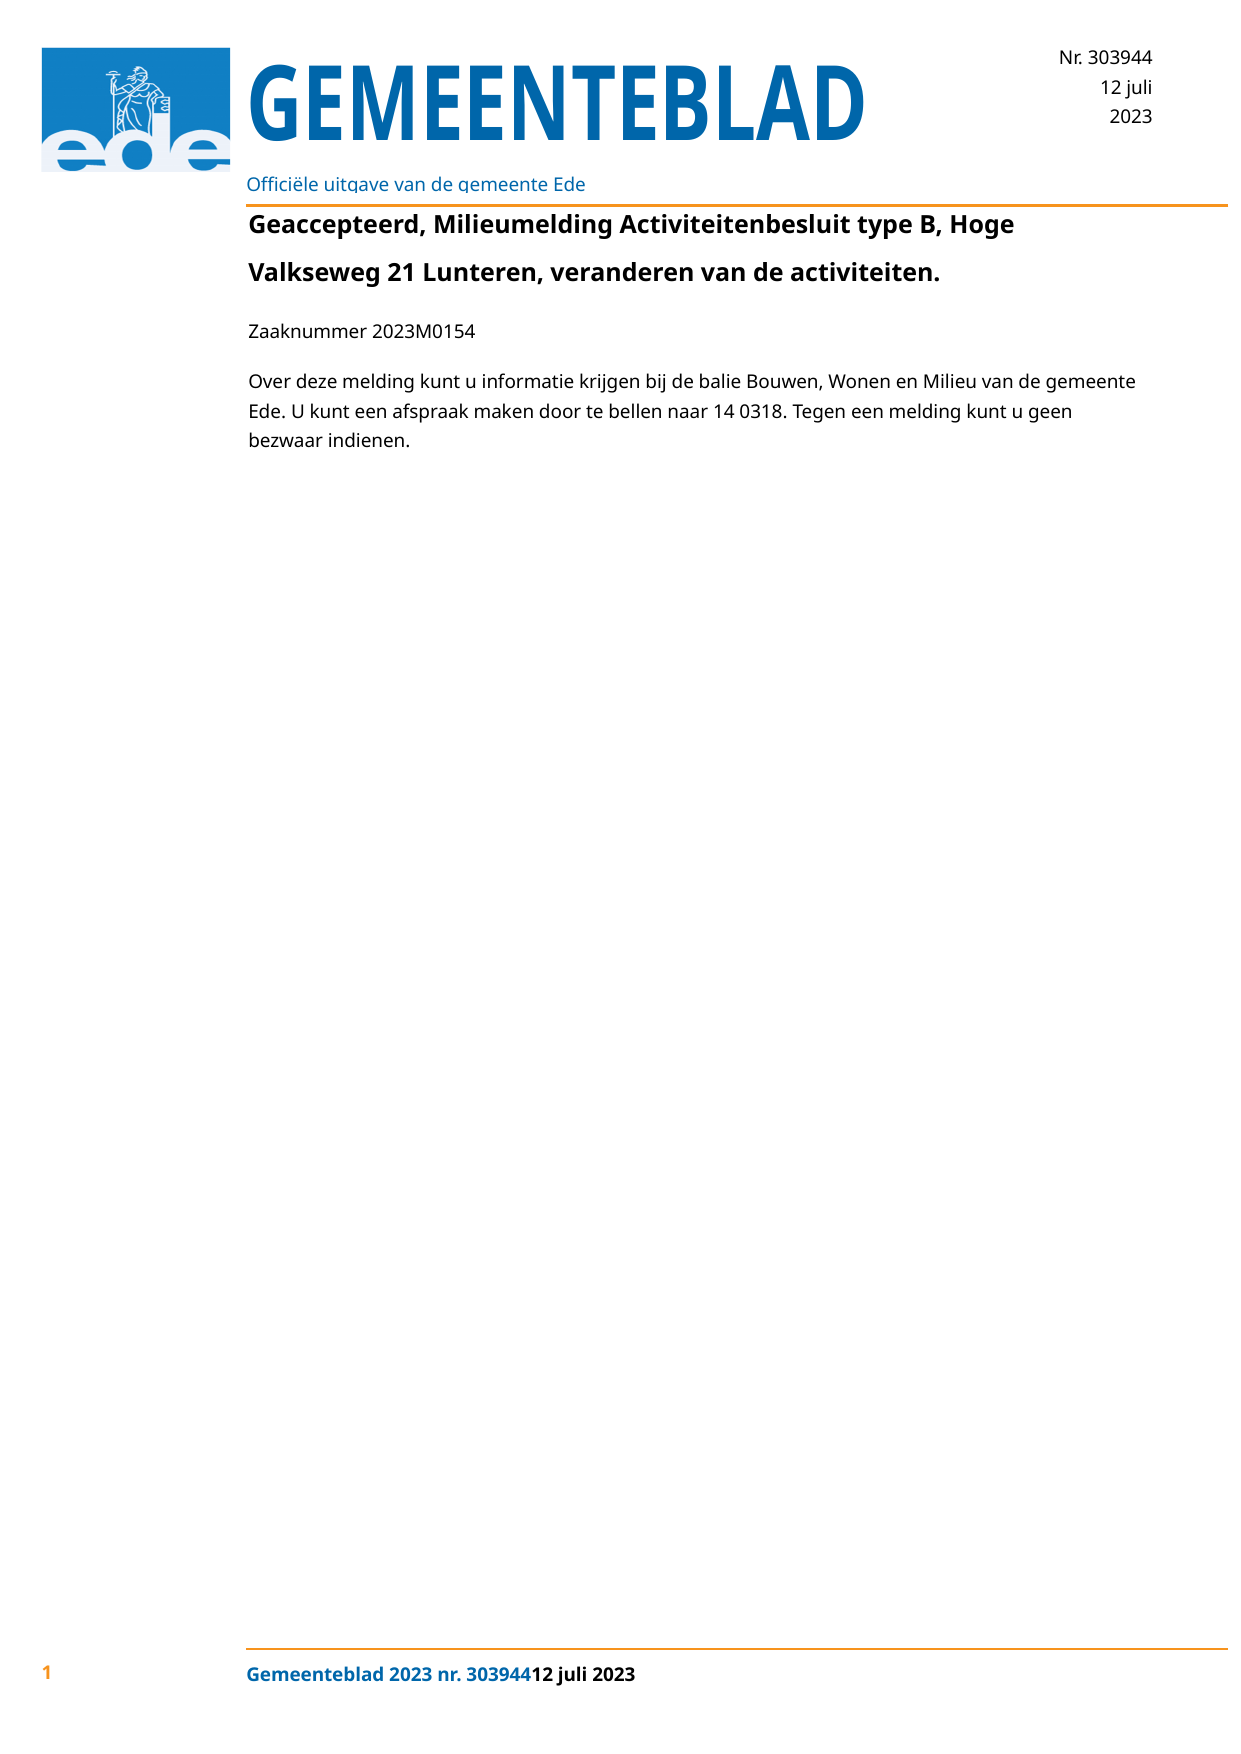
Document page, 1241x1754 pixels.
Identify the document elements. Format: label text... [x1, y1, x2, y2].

picture [41, 47, 231, 172]
text Over deze melding kunt u informatie krijgen bij de balie Bouwen, Wonen en Milieu van de gemeente Ede. U kunt een afspraak maken door te bellen naar 14 0318. Tegen een melding kunt u geen bezwaar indienen. [248, 368, 1152, 453]
text Zaaknummer 2023M0154 [248, 318, 1152, 344]
text Geaccepteerd, Milieumelding Activiteitenbesluit type B, Hoge Valkseweg 21 Lunteren, veranderen van de activiteiten. [248, 207, 1152, 288]
